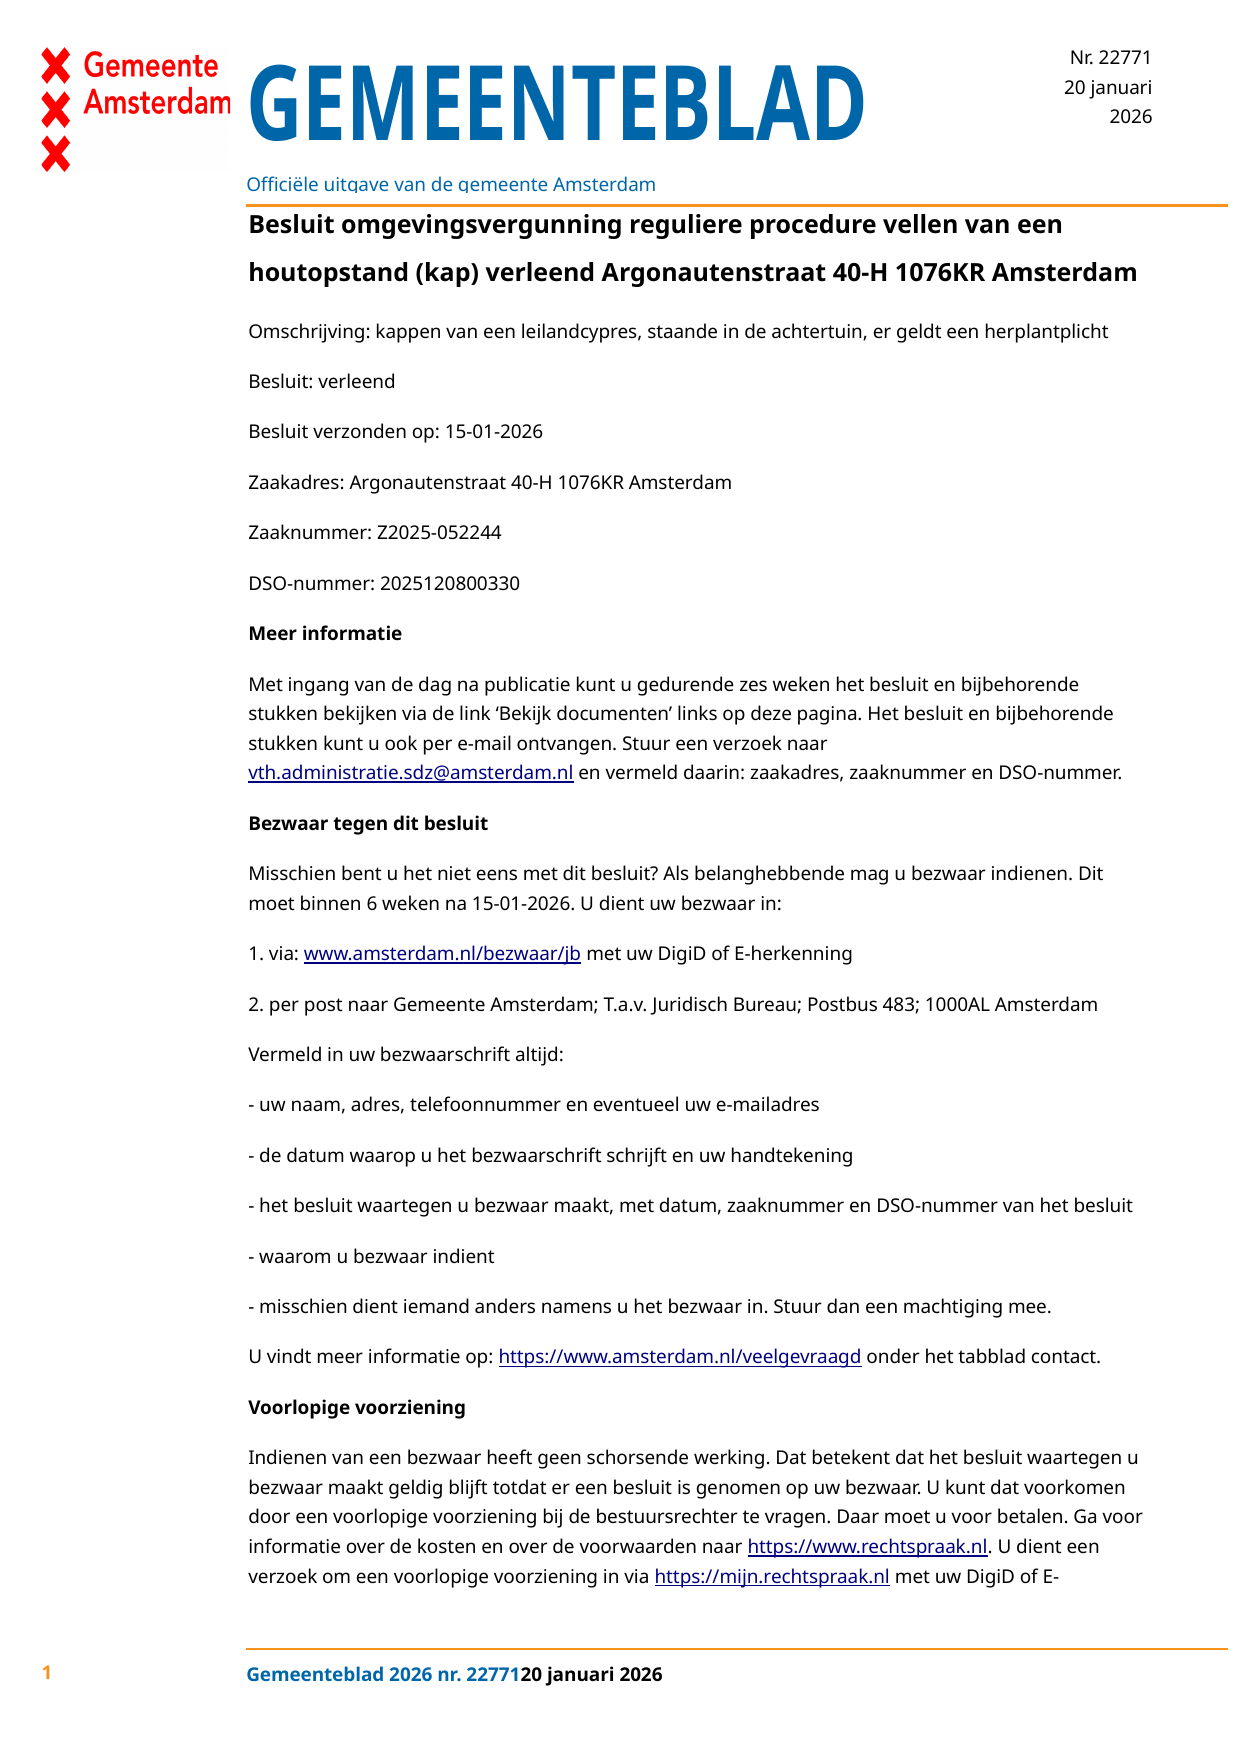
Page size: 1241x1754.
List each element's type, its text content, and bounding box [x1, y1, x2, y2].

text U vindt meer informatie op: https://www.amsterdam.nl/veelgevraagd onder het tabblad contact. [248, 1344, 1152, 1369]
text - uw naam, adres, telefoonnummer en eventueel uw e-mailadres [248, 1092, 1152, 1117]
text DSO-nummer: 2025120800330 [248, 570, 1152, 596]
text Zaaknummer: Z2025-052244 [248, 519, 1152, 545]
text Besluit verzonden op: 15-01-2026 [248, 419, 1152, 444]
text Besluit omgevingsvergunning reguliere procedure vellen van een houtopstand (kap) verleend Argonautenstraat 40-H 1076KR Amsterdam [248, 207, 1152, 288]
text Misschien bent u het niet eens met dit besluit? Als belanghebbende mag u bezwaar indienen. Dit moet binnen 6 weken na 15-01-2026. U dient uw bezwaar in: [248, 860, 1152, 916]
text Vermeld in uw bezwaarschrift altijd: [248, 1041, 1152, 1067]
text Bezwaar tegen dit besluit [248, 810, 1152, 836]
text - de datum waarop u het bezwaarschrift schrijft en uw handtekening [248, 1142, 1152, 1168]
text 2. per post naar Gemeente Amsterdam; T.a.v. Juridisch Bureau; Postbus 483; 1000AL Amsterdam [248, 991, 1152, 1017]
text Besluit: verleend [248, 368, 1152, 394]
text Indienen van een bezwaar heeft geen schorsende werking. Dat betekent dat het besluit waartegen u bezwaar maakt geldig blijft totdat er een besluit is genomen op uw bezwaar. U kunt dat voorkomen door een voorlopige voorziening bij de bestuursrechter te vragen. Daar moet u voor betalen. Ga voor informatie over de kosten en over de voorwaarden naar https://www.rechtspraak.nl. U dient een verzoek om een voorlopige voorziening in via https://mijn.rechtspraak.nl met uw DigiD of E- [248, 1444, 1152, 1589]
text - waarom u bezwaar indient [248, 1243, 1152, 1269]
picture [41, 47, 231, 172]
text Voorlopige voorziening [248, 1394, 1152, 1420]
text 1. via: www.amsterdam.nl/bezwaar/jb met uw DigiD of E-herkenning [248, 940, 1152, 966]
text Omschrijving: kappen van een leilandcypres, staande in de achtertuin, er geldt een herplantplicht [248, 318, 1152, 344]
text Meer informatie [248, 620, 1152, 646]
text - het besluit waartegen u bezwaar maakt, met datum, zaaknummer en DSO-nummer van het besluit [248, 1192, 1152, 1218]
text Zaakadres: Argonautenstraat 40-H 1076KR Amsterdam [248, 469, 1152, 495]
text Met ingang van de dag na publicatie kunt u gedurende zes weken het besluit en bijbehorende stukken bekijken via de link ‘Bekijk documenten’ links op deze pagina. Het besluit en bijbehorende stukken kunt u ook per e-mail ontvangen. Stuur een verzoek naar vth.administratie.sdz@amsterdam.nl en vermeld daarin: zaakadres, zaaknummer en DSO-nummer. [248, 671, 1152, 785]
text - misschien dient iemand anders namens u het bezwaar in. Stuur dan een machtiging mee. [248, 1293, 1152, 1319]
